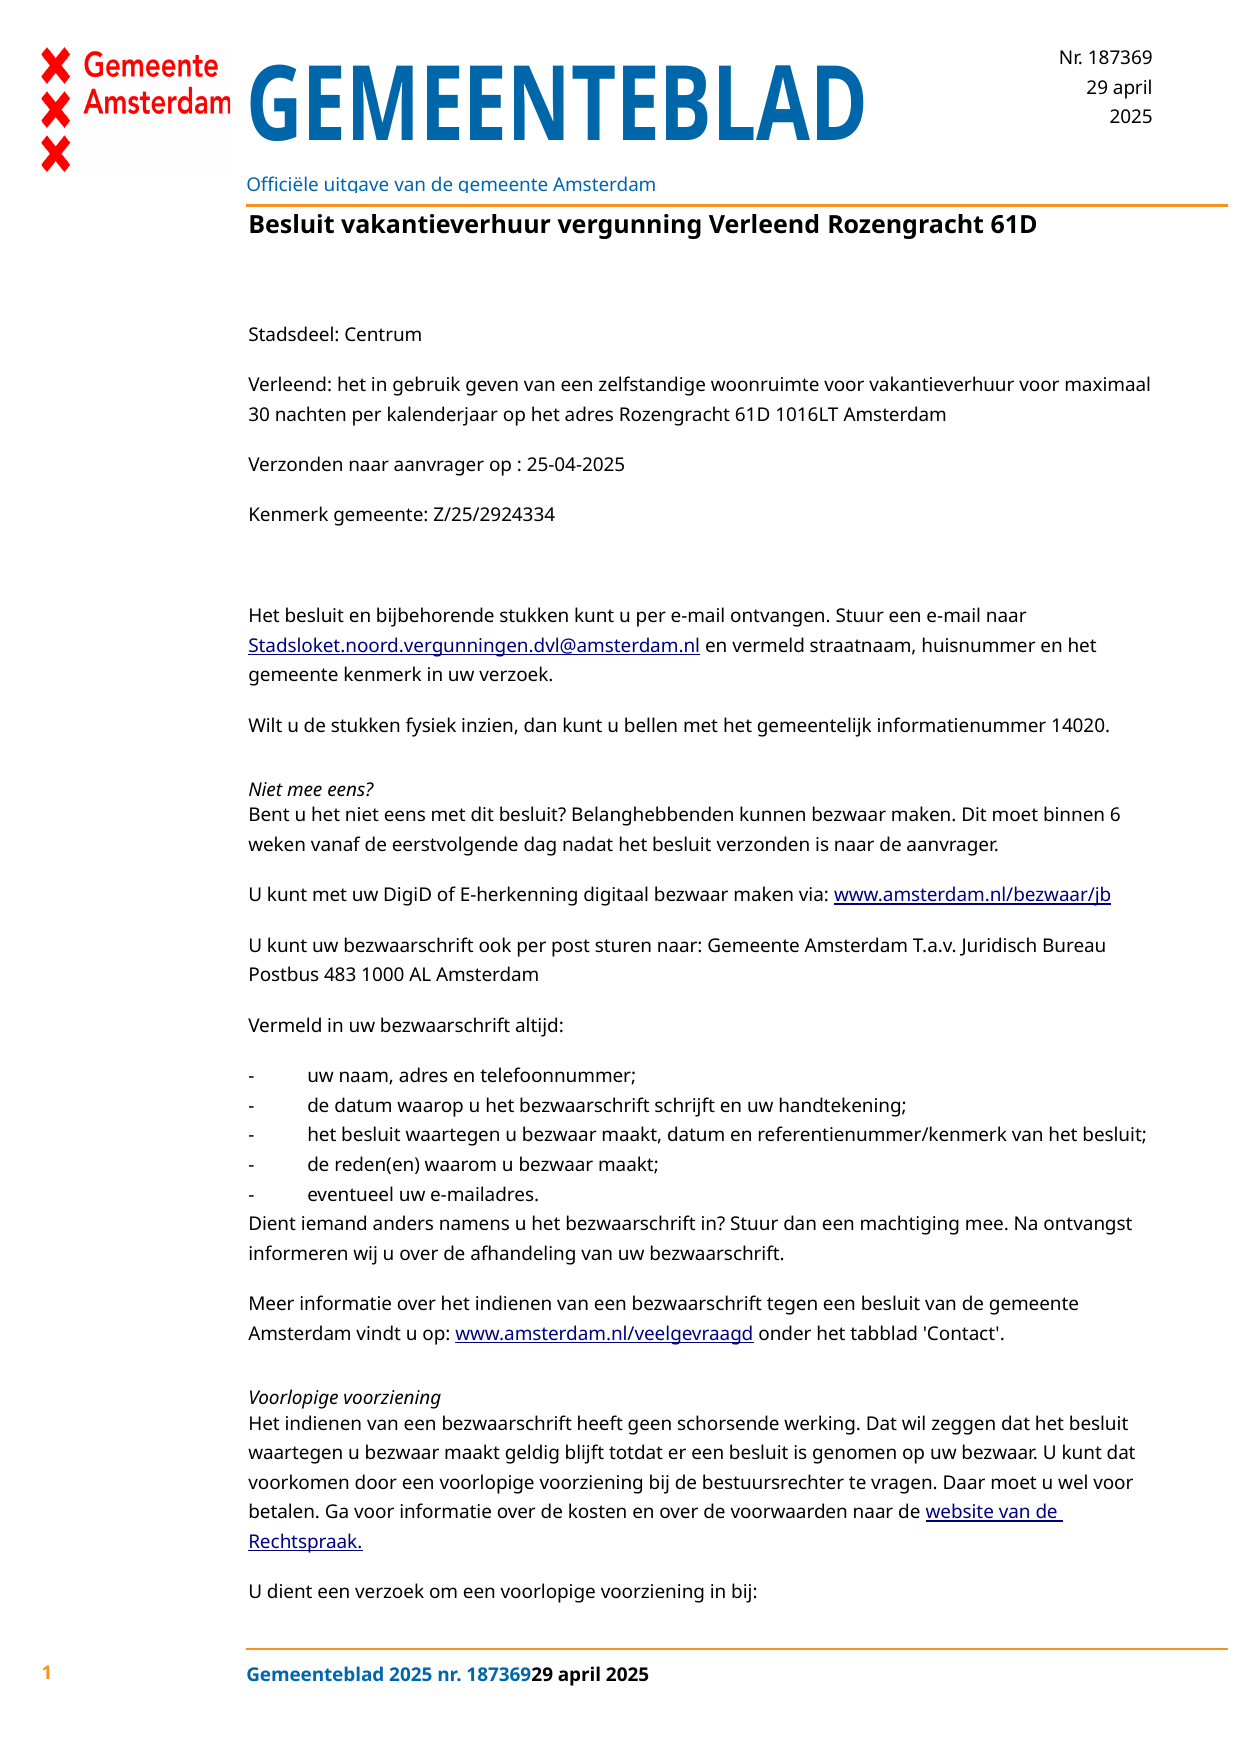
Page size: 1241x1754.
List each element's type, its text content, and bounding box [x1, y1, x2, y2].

text Wilt u de stukken fysiek inzien, dan kunt u bellen met het gemeentelijk informatienummer 14020. [248, 712, 1152, 738]
list het besluit waartegen u bezwaar maakt, datum en referentienummer/kenmerk van het besluit; [248, 1122, 1152, 1147]
text Besluit vakantieverhuur vergunning Verleend Rozengracht 61D [248, 207, 1152, 241]
text Niet mee eens? [248, 776, 1152, 802]
text Dient iemand anders namens u het bezwaarschrift in? Stuur dan een machtiging mee. Na ontvangst informeren wij u over de afhandeling van uw bezwaarschrift. [248, 1210, 1152, 1266]
list uw naam, adres en telefoonnummer; [248, 1062, 1152, 1088]
text Bent u het niet eens met dit besluit? Belanghebbenden kunnen bezwaar maken. Dit moet binnen 6 weken vanaf de eerstvolgende dag nadat het besluit verzonden is naar de aanvrager. [248, 802, 1152, 857]
text U kunt met uw DigiD of E-herkenning digitaal bezwaar maken via: www.amsterdam.nl/bezwaar/jb [248, 882, 1152, 907]
text Het besluit en bijbehorende stukken kunt u per e-mail ontvangen. Stuur een e-mail naar Stadsloket.noord.vergunningen.dvl@amsterdam.nl en vermeld straatnaam, huisnummer en het gemeente kenmerk in uw verzoek. [248, 602, 1152, 687]
text Kenmerk gemeente: Z/25/2924334 [248, 502, 1152, 527]
list eventueel uw e-mailadres. [248, 1181, 1152, 1207]
text Verzonden naar aanvrager op : 25-04-2025 [248, 451, 1152, 477]
text Stadsdeel: Centrum [248, 321, 1152, 346]
text Verleend: het in gebruik geven van een zelfstandige woonruimte voor vakantieverhuur voor maximaal 30 nachten per kalenderjaar op het adres Rozengracht 61D 1016LT Amsterdam [248, 371, 1152, 426]
text Het indienen van een bezwaarschrift heeft geen schorsende werking. Dat wil zeggen dat het besluit waartegen u bezwaar maakt geldig blijft totdat er een besluit is genomen op uw bezwaar. U kunt dat voorkomen door een voorlopige voorziening bij de bestuursrechter te vragen. Daar moet u wel voor betalen. Ga voor informatie over de kosten en over de voorwaarden naar de website van de Rechtspraak. [248, 1410, 1152, 1554]
text Meer informatie over het indienen van een bezwaarschrift tegen een besluit van de gemeente Amsterdam vindt u op: www.amsterdam.nl/veelgevraagd onder het tabblad 'Contact'. [248, 1290, 1152, 1346]
list de datum waarop u het bezwaarschrift schrijft en uw handtekening; [248, 1092, 1152, 1118]
text Vermeld in uw bezwaarschrift altijd: [248, 1012, 1152, 1038]
text U dient een verzoek om een voorlopige voorziening in bij: [248, 1578, 1152, 1604]
picture [41, 47, 231, 172]
text Voorlopige voorziening [248, 1384, 1152, 1410]
text U kunt uw bezwaarschrift ook per post sturen naar: Gemeente Amsterdam T.a.v. Juridisch Bureau Postbus 483 1000 AL Amsterdam [248, 932, 1152, 987]
list de reden(en) waarom u bezwaar maakt; [248, 1151, 1152, 1177]
